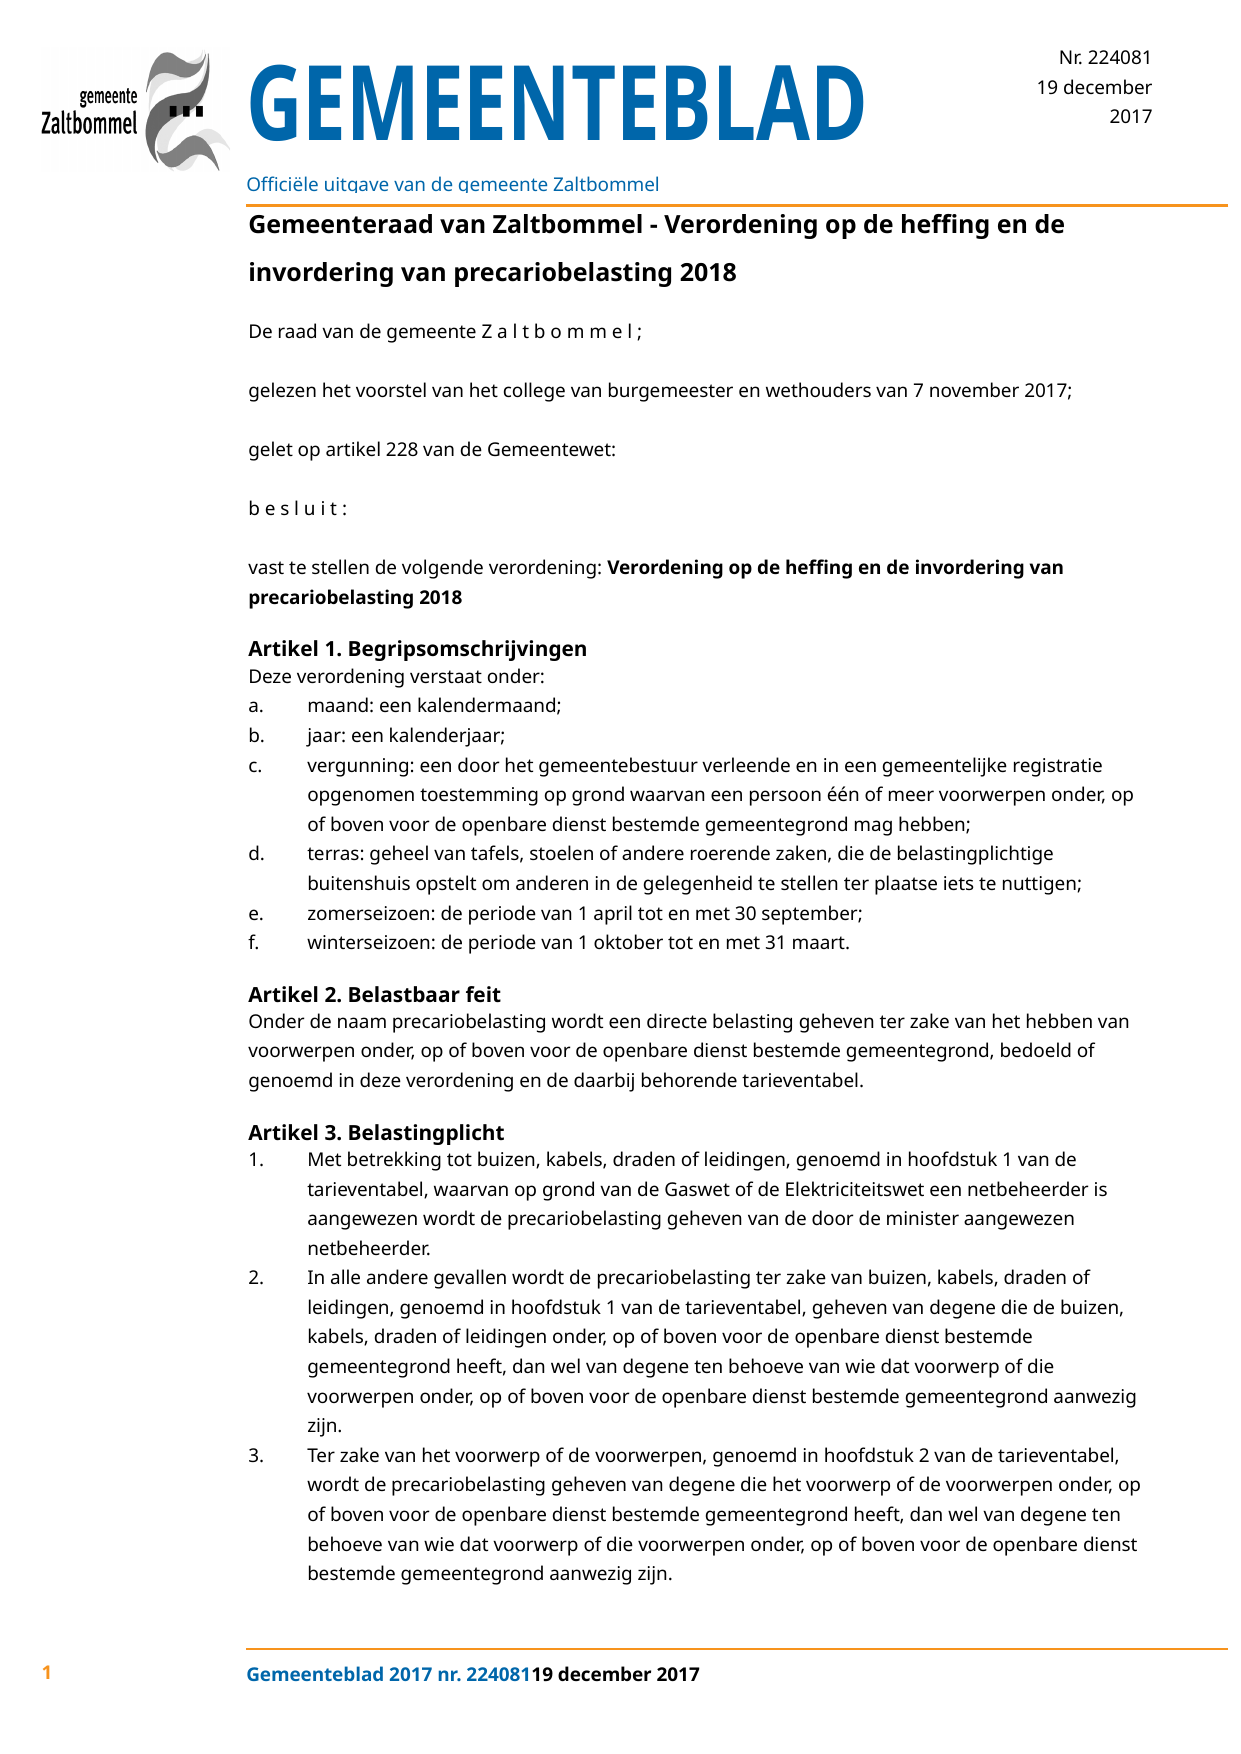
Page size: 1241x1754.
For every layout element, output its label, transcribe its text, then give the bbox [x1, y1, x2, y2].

list Ter zake van het voorwerp of de voorwerpen, genoemd in hoofdstuk 2 van de tarieventabel, wordt de precariobelasting geheven van degene die het voorwerp of de voorwerpen onder, op of boven voor de openbare dienst bestemde gemeentegrond heeft, dan wel van degene ten behoeve van wie dat voorwerp of die voorwerpen onder, op of boven voor de openbare dienst bestemde gemeentegrond aanwezig zijn. [248, 1442, 1152, 1586]
text b e s l u i t : [248, 495, 1152, 521]
text vast te stellen de volgende verordening: Verordening op de heffing en de invordering van precariobelasting 2018 [248, 554, 1152, 610]
text gelezen het voorstel van het college van burgemeester en wethouders van 7 november 2017; [248, 377, 1152, 403]
list maand: een kalendermaand; [248, 693, 1152, 718]
text Artikel 2. Belastbaar feit [248, 980, 1152, 1008]
list winterseizoen: de periode van 1 oktober tot en met 31 maart. [248, 929, 1152, 955]
text Onder de naam precariobelasting wordt een directe belasting geheven ter zake van het hebben van voorwerpen onder, op of boven voor de openbare dienst bestemde gemeentegrond, bedoeld of genoemd in deze verordening en de daarbij behorende tarieventabel. [248, 1008, 1152, 1093]
text Artikel 1. Begripsomschrijvingen [248, 634, 1152, 663]
text Gemeenteraad van Zaltbommel - Verordening op de heffing en de invordering van precariobelasting 2018 [248, 207, 1152, 288]
list vergunning: een door het gemeentebestuur verleende en in een gemeentelijke registratie opgenomen toestemming op grond waarvan een persoon één of meer voorwerpen onder, op of boven voor de openbare dienst bestemde gemeentegrond mag hebben; [248, 752, 1152, 837]
list zomerseizoen: de periode van 1 april tot en met 30 september; [248, 900, 1152, 925]
picture [41, 47, 231, 172]
text gelet op artikel 228 van de Gemeentewet: [248, 436, 1152, 462]
list terras: geheel van tafels, stoelen of andere roerende zaken, die de belastingplichtige buitenshuis opstelt om anderen in de gelegenheid te stellen ter plaatse iets te nuttigen; [248, 841, 1152, 896]
text Deze verordening verstaat onder: [248, 663, 1152, 689]
list In alle andere gevallen wordt de precariobelasting ter zake van buizen, kabels, draden of leidingen, genoemd in hoofdstuk 1 van de tarieventabel, geheven van degene die de buizen, kabels, draden of leidingen onder, op of boven voor de openbare dienst bestemde gemeentegrond heeft, dan wel van degene ten behoeve van wie dat voorwerp of die voorwerpen onder, op of boven voor de openbare dienst bestemde gemeentegrond aanwezig zijn. [248, 1264, 1152, 1438]
list Met betrekking tot buizen, kabels, draden of leidingen, genoemd in hoofdstuk 1 van de tarieventabel, waarvan op grond van de Gaswet of de Elektriciteitswet een netbeheerder is aangewezen wordt de precariobelasting geheven van de door de minister aangewezen netbeheerder. [248, 1146, 1152, 1261]
text De raad van de gemeente Z a l t b o m m e l ; [248, 318, 1152, 344]
text Artikel 3. Belastingplicht [248, 1118, 1152, 1146]
list jaar: een kalenderjaar; [248, 722, 1152, 748]
